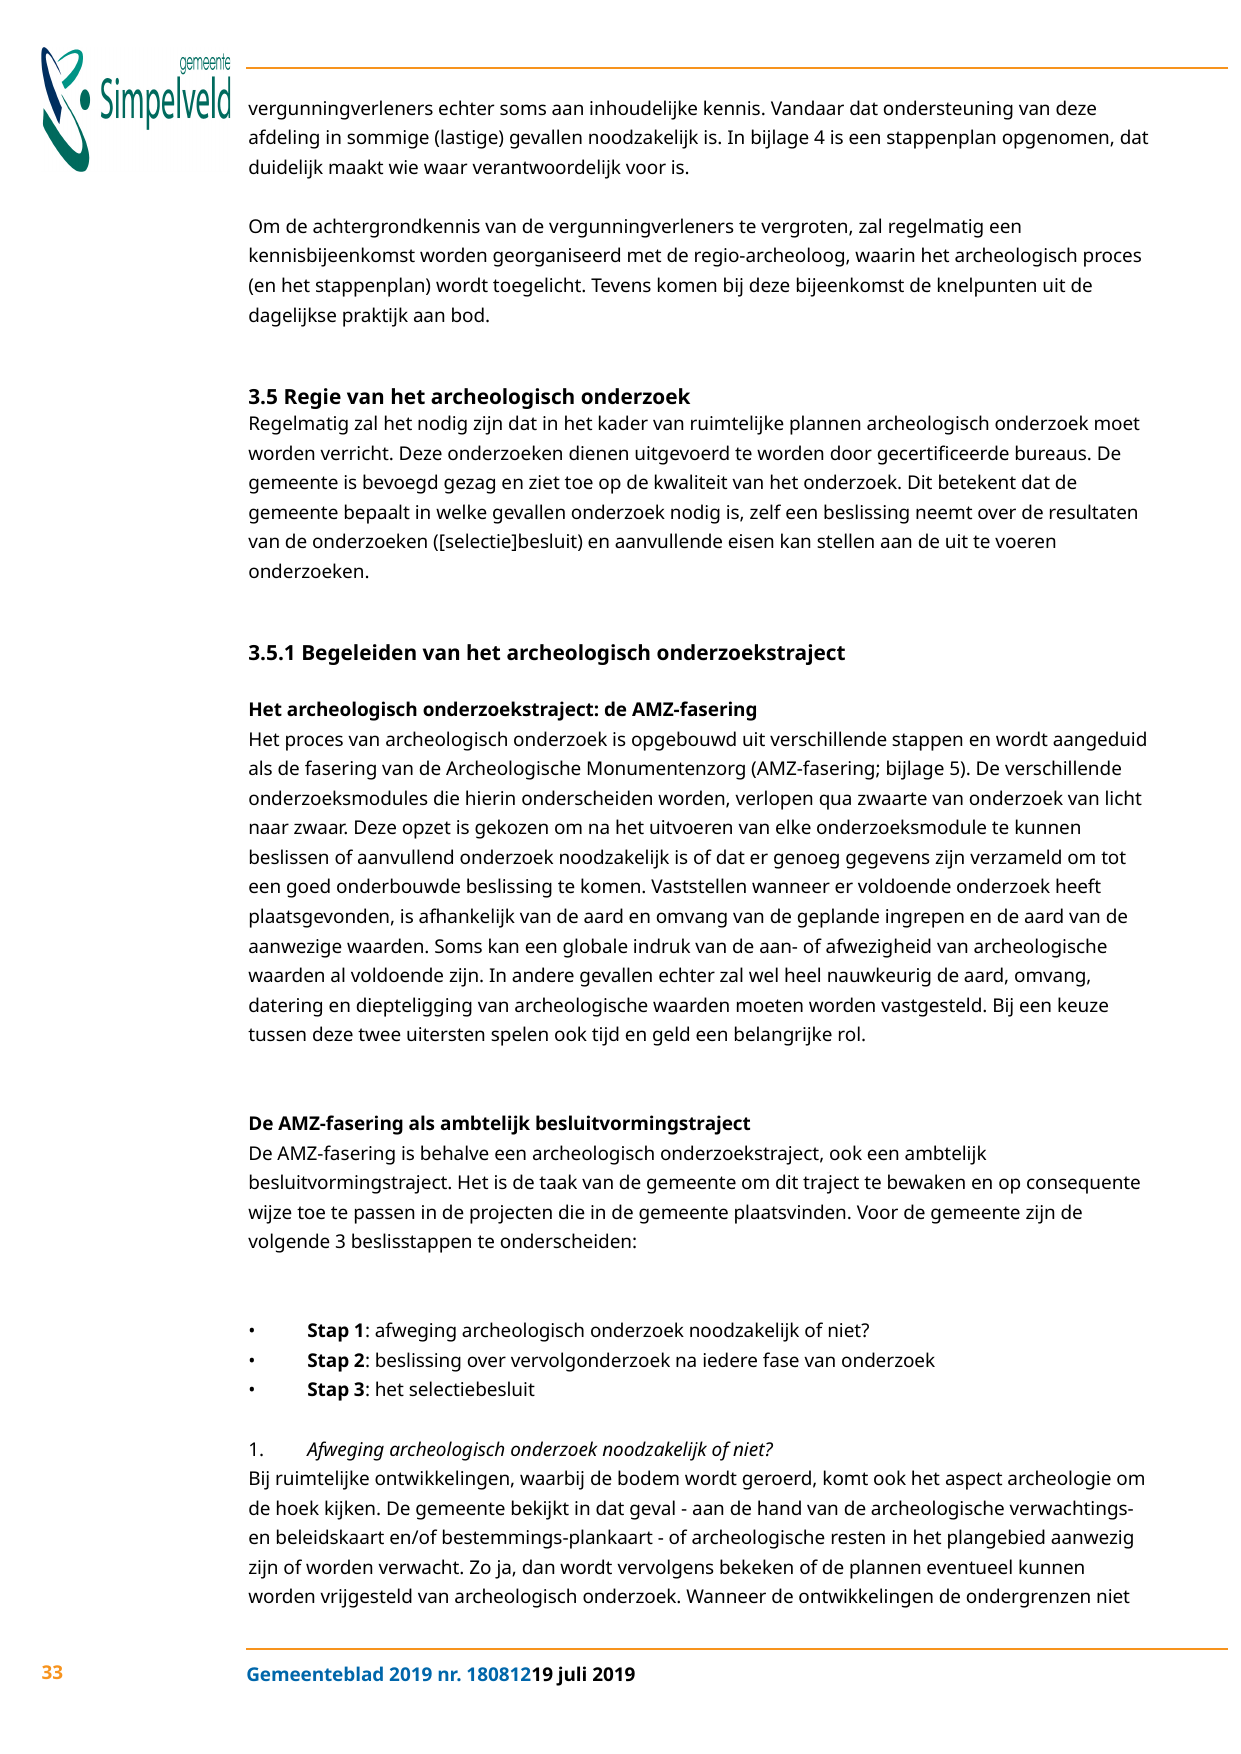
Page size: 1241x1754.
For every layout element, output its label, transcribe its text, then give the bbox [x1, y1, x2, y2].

list Stap 1: afweging archeologisch onderzoek noodzakelijk of niet? [248, 1317, 1152, 1343]
text 3.5 Regie van het archeologisch onderzoek [248, 382, 1152, 410]
list Stap 3: het selectiebesluit [248, 1377, 1152, 1402]
list Stap 2: beslissing over vervolgonderzoek na iedere fase van onderzoek [248, 1347, 1152, 1373]
text Bij ruimtelijke ontwikkelingen, waarbij de bodem wordt geroerd, komt ook het aspect archeologie om de hoek kijken. De gemeente bekijkt in dat geval - aan de hand van de archeologische verwachtings- en beleidskaart en/of bestemmings-plankaart - of archeologische resten in het plangebied aanwezig zijn of worden verwacht. Zo ja, dan wordt vervolgens bekeken of de plannen eventueel kunnen worden vrijgesteld van archeologisch onderzoek. Wanneer de ontwikkelingen de ondergrenzen niet [248, 1465, 1152, 1609]
text Het archeologisch onderzoekstraject: de AMZ-fasering [248, 696, 1152, 722]
picture [41, 47, 231, 172]
text De AMZ-fasering is behalve een archeologisch onderzoekstraject, ook een ambtelijk besluitvormingstraject. Het is de taak van de gemeente om dit traject te bewaken en op consequente wijze toe te passen in de projecten die in de gemeente plaatsvinden. Voor de gemeente zijn de volgende 3 beslisstappen te onderscheiden: [248, 1140, 1152, 1254]
list Afweging archeologisch onderzoek noodzakelijk of niet? [248, 1436, 1152, 1462]
text 3.5.1 Begeleiden van het archeologisch onderzoekstraject [248, 638, 1152, 667]
text De AMZ-fasering als ambtelijk besluitvormingstraject [248, 1110, 1152, 1136]
text Het proces van archeologisch onderzoek is opgebouwd uit verschillende stappen en wordt aangeduid als de fasering van de Archeologische Monumentenzorg (AMZ-fasering; bijlage 5). De verschillende onderzoeksmodules die hierin onderscheiden worden, verlopen qua zwaarte van onderzoek van licht naar zwaar. Deze opzet is gekozen om na het uitvoeren van elke onderzoeksmodule te kunnen beslissen of aanvullend onderzoek noodzakelijk is of dat er genoeg gegevens zijn verzameld om tot een goed onderbouwde beslissing te komen. Vaststellen wanneer er voldoende onderzoek heeft plaatsgevonden, is afhankelijk van de aard en omvang van de geplande ingrepen en de aard van de aanwezige waarden. Soms kan een globale indruk van de aan- of afwezigheid van archeologische waarden al voldoende zijn. In andere gevallen echter zal wel heel nauwkeurig de aard, omvang, datering en diepteligging van archeologische waarden moeten worden vastgesteld. Bij een keuze tussen deze twee uitersten spelen ook tijd en geld een belangrijke rol. [248, 726, 1152, 1047]
text vergunningverleners echter soms aan inhoudelijke kennis. Vandaar dat ondersteuning van deze afdeling in sommige (lastige) gevallen noodzakelijk is. In bijlage 4 is een stappenplan opgenomen, dat duidelijk maakt wie waar verantwoordelijk voor is. [248, 95, 1152, 180]
text Regelmatig zal het nodig zijn dat in het kader van ruimtelijke plannen archeologisch onderzoek moet worden verricht. Deze onderzoeken dienen uitgevoerd te worden door gecertificeerde bureaus. De gemeente is bevoegd gezag en ziet toe op de kwaliteit van het onderzoek. Dit betekent dat de gemeente bepaalt in welke gevallen onderzoek nodig is, zelf een beslissing neemt over de resultaten van de onderzoeken ([selectie]besluit) en aanvullende eisen kan stellen aan de uit te voeren onderzoeken. [248, 410, 1152, 584]
text Om de achtergrondkennis van de vergunningverleners te vergroten, zal regelmatig een kennisbijeenkomst worden georganiseerd met de regio-archeoloog, waarin het archeologisch proces (en het stappenplan) wordt toegelicht. Tevens komen bij deze bijeenkomst de knelpunten uit de dagelijkse praktijk aan bod. [248, 213, 1152, 328]
